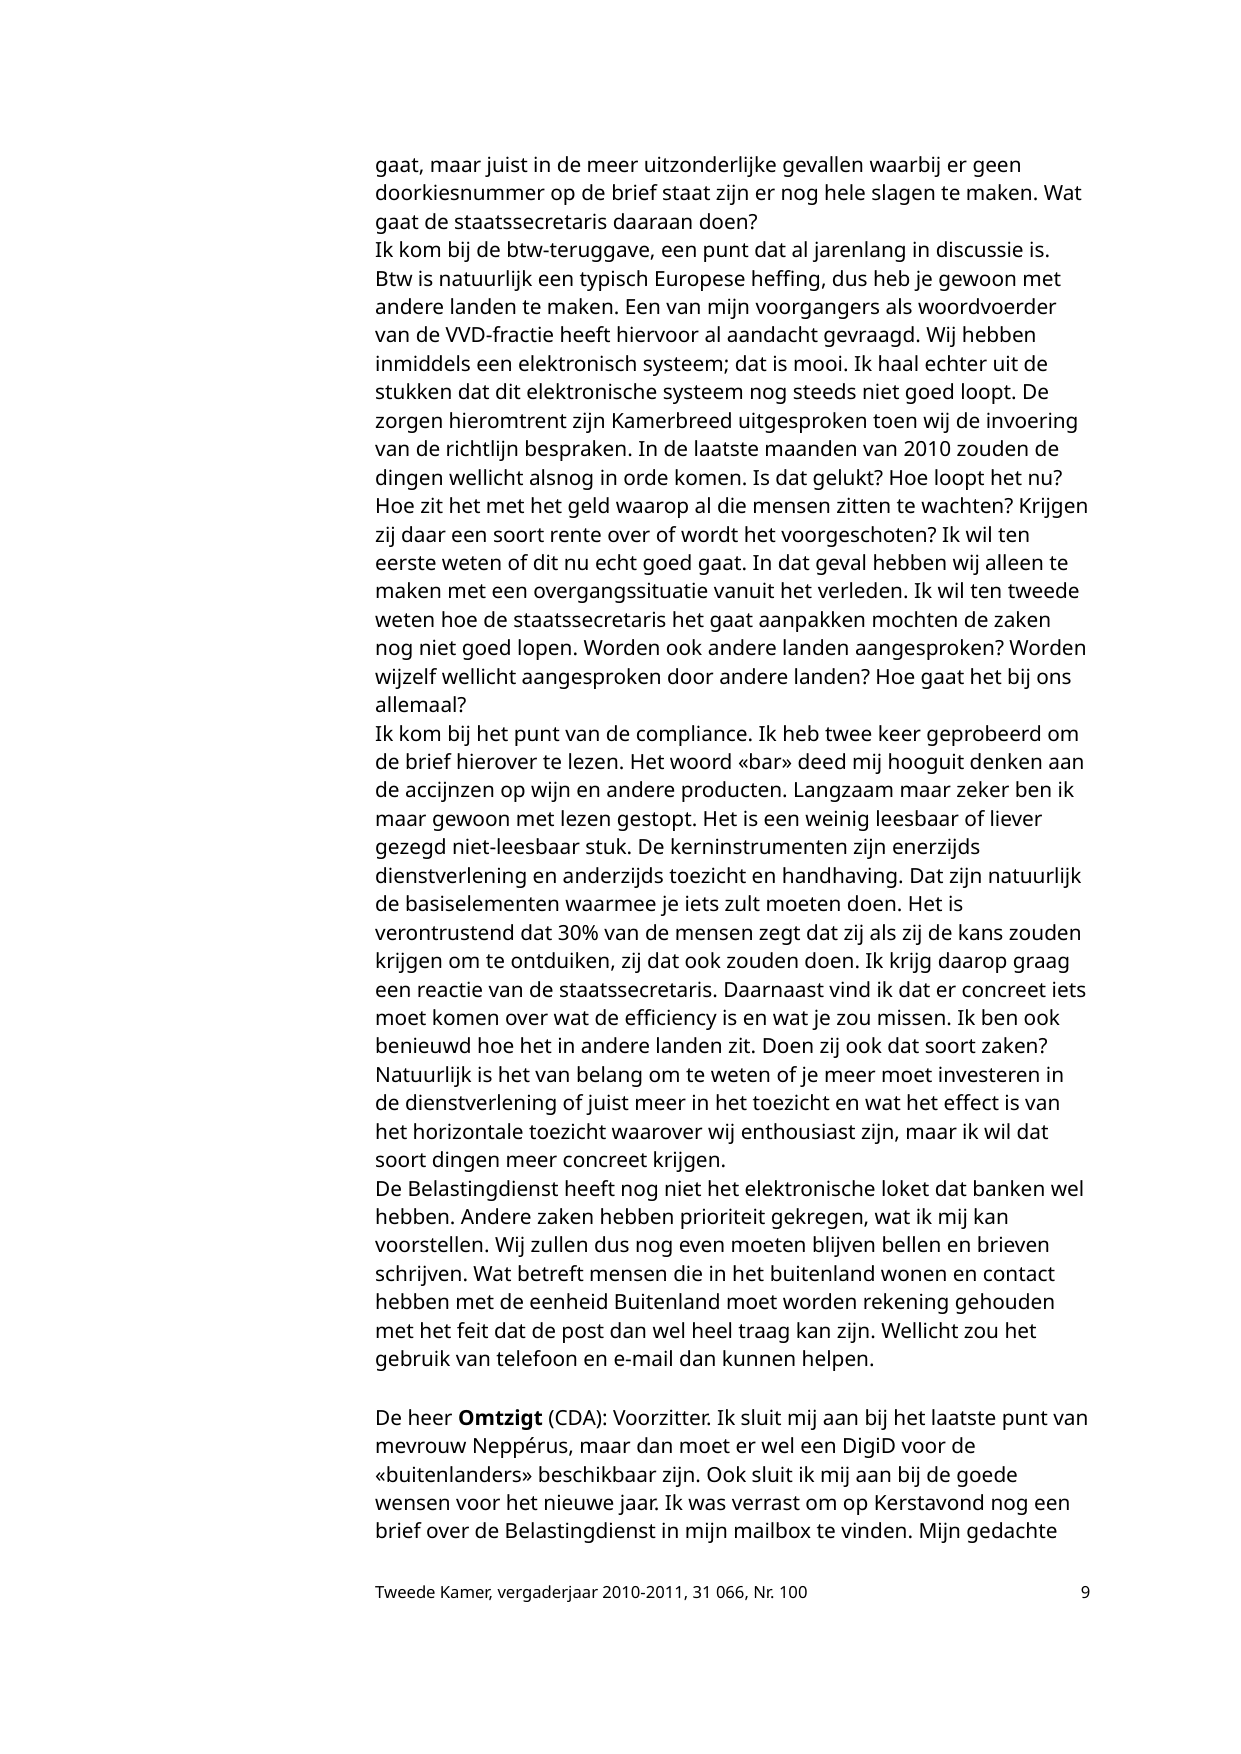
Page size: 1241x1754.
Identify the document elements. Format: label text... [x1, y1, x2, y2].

text Ik kom bij de btw-teruggave, een punt dat al jarenlang in discussie is. Btw is natuurlijk een typisch Europese heffing, dus heb je gewoon met andere landen te maken. Een van mijn voorgangers als woordvoerder van de VVD-fractie heeft hiervoor al aandacht gevraagd. Wij hebben inmiddels een elektronisch systeem; dat is mooi. Ik haal echter uit de stukken dat dit elektronische systeem nog steeds niet goed loopt. De zorgen hieromtrent zijn Kamerbreed uitgesproken toen wij de invoering van de richtlijn bespraken. In de laatste maanden van 2010 zouden de dingen wellicht alsnog in orde komen. Is dat gelukt? Hoe loopt het nu? Hoe zit het met het geld waarop al die mensen zitten te wachten? Krijgen zij daar een soort rente over of wordt het voorgeschoten? Ik wil ten eerste weten of dit nu echt goed gaat. In dat geval hebben wij alleen te maken met een overgangssituatie vanuit het verleden. Ik wil ten tweede weten hoe de staatssecretaris het gaat aanpakken mochten de zaken nog niet goed lopen. Worden ook andere landen aangesproken? Worden wijzelf wellicht aangesproken door andere landen? Hoe gaat het bij ons allemaal? [375, 235, 1090, 719]
text De heer Omtzigt (CDA): Voorzitter. Ik sluit mij aan bij het laatste punt van mevrouw Neppérus, maar dan moet er wel een DigiD voor de «buitenlanders» beschikbaar zijn. Ook sluit ik mij aan bij de goede wensen voor het nieuwe jaar. Ik was verrast om op Kerstavond nog een brief over de Belastingdienst in mijn mailbox te vinden. Mijn gedachte [375, 1403, 1090, 1545]
text gaat, maar juist in de meer uitzonderlijke gevallen waarbij er geen doorkiesnummer op de brief staat zijn er nog hele slagen te maken. Wat gaat de staatssecretaris daaraan doen? [375, 150, 1090, 235]
text De Belastingdienst heeft nog niet het elektronische loket dat banken wel hebben. Andere zaken hebben prioriteit gekregen, wat ik mij kan voorstellen. Wij zullen dus nog even moeten blijven bellen en brieven schrijven. Wat betreft mensen die in het buitenland wonen en contact hebben met de eenheid Buitenland moet worden rekening gehouden met het feit dat de post dan wel heel traag kan zijn. Wellicht zou het gebruik van telefoon en e-mail dan kunnen helpen. [375, 1174, 1090, 1373]
text Ik kom bij het punt van de compliance. Ik heb twee keer geprobeerd om de brief hierover te lezen. Het woord «bar» deed mij hooguit denken aan de accijnzen op wijn en andere producten. Langzaam maar zeker ben ik maar gewoon met lezen gestopt. Het is een weinig leesbaar of liever gezegd niet-leesbaar stuk. De kerninstrumenten zijn enerzijds dienstverlening en anderzijds toezicht en handhaving. Dat zijn natuurlijk de basiselementen waarmee je iets zult moeten doen. Het is verontrustend dat 30% van de mensen zegt dat zij als zij de kans zouden krijgen om te ontduiken, zij dat ook zouden doen. Ik krijg daarop graag een reactie van de staatssecretaris. Daarnaast vind ik dat er concreet iets moet komen over wat de efficiency is en wat je zou missen. Ik ben ook benieuwd hoe het in andere landen zit. Doen zij ook dat soort zaken? Natuurlijk is het van belang om te weten of je meer moet investeren in de dienstverlening of juist meer in het toezicht en wat het effect is van het horizontale toezicht waarover wij enthousiast zijn, maar ik wil dat soort dingen meer concreet krijgen. [375, 719, 1090, 1174]
